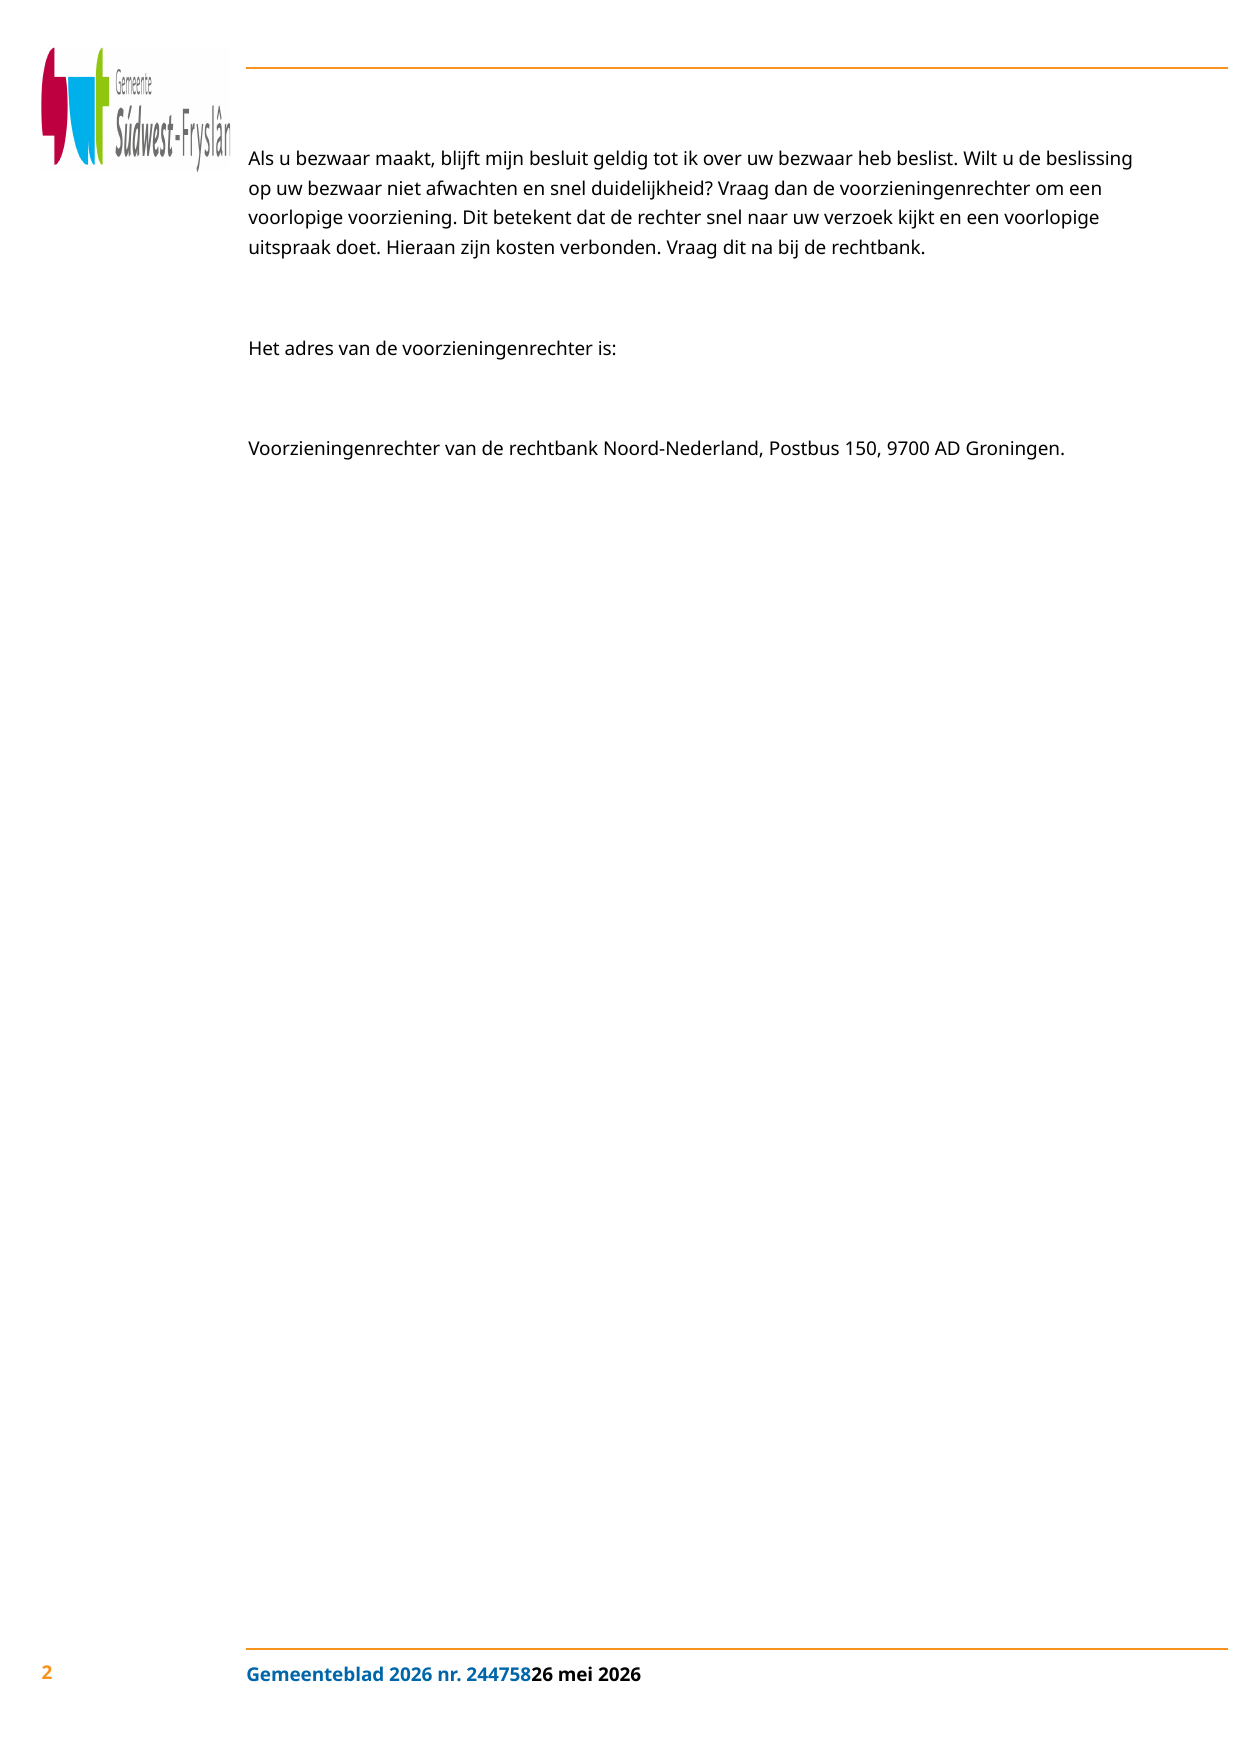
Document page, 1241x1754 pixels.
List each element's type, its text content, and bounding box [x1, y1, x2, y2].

picture [41, 47, 231, 172]
text Het adres van de voorzieningenrechter is: [248, 335, 1152, 361]
text Voorzieningenrechter van de rechtbank Noord-Nederland, Postbus 150, 9700 AD Groningen. [248, 436, 1152, 461]
text Als u bezwaar maakt, blijft mijn besluit geldig tot ik over uw bezwaar heb beslist. Wilt u de beslissing op uw bezwaar niet afwachten en snel duidelijkheid? Vraag dan de voorzieningenrechter om een voorlopige voorziening. Dit betekent dat de rechter snel naar uw verzoek kijkt en een voorlopige uitspraak doet. Hieraan zijn kosten verbonden. Vraag dit na bij de rechtbank. [248, 145, 1152, 260]
